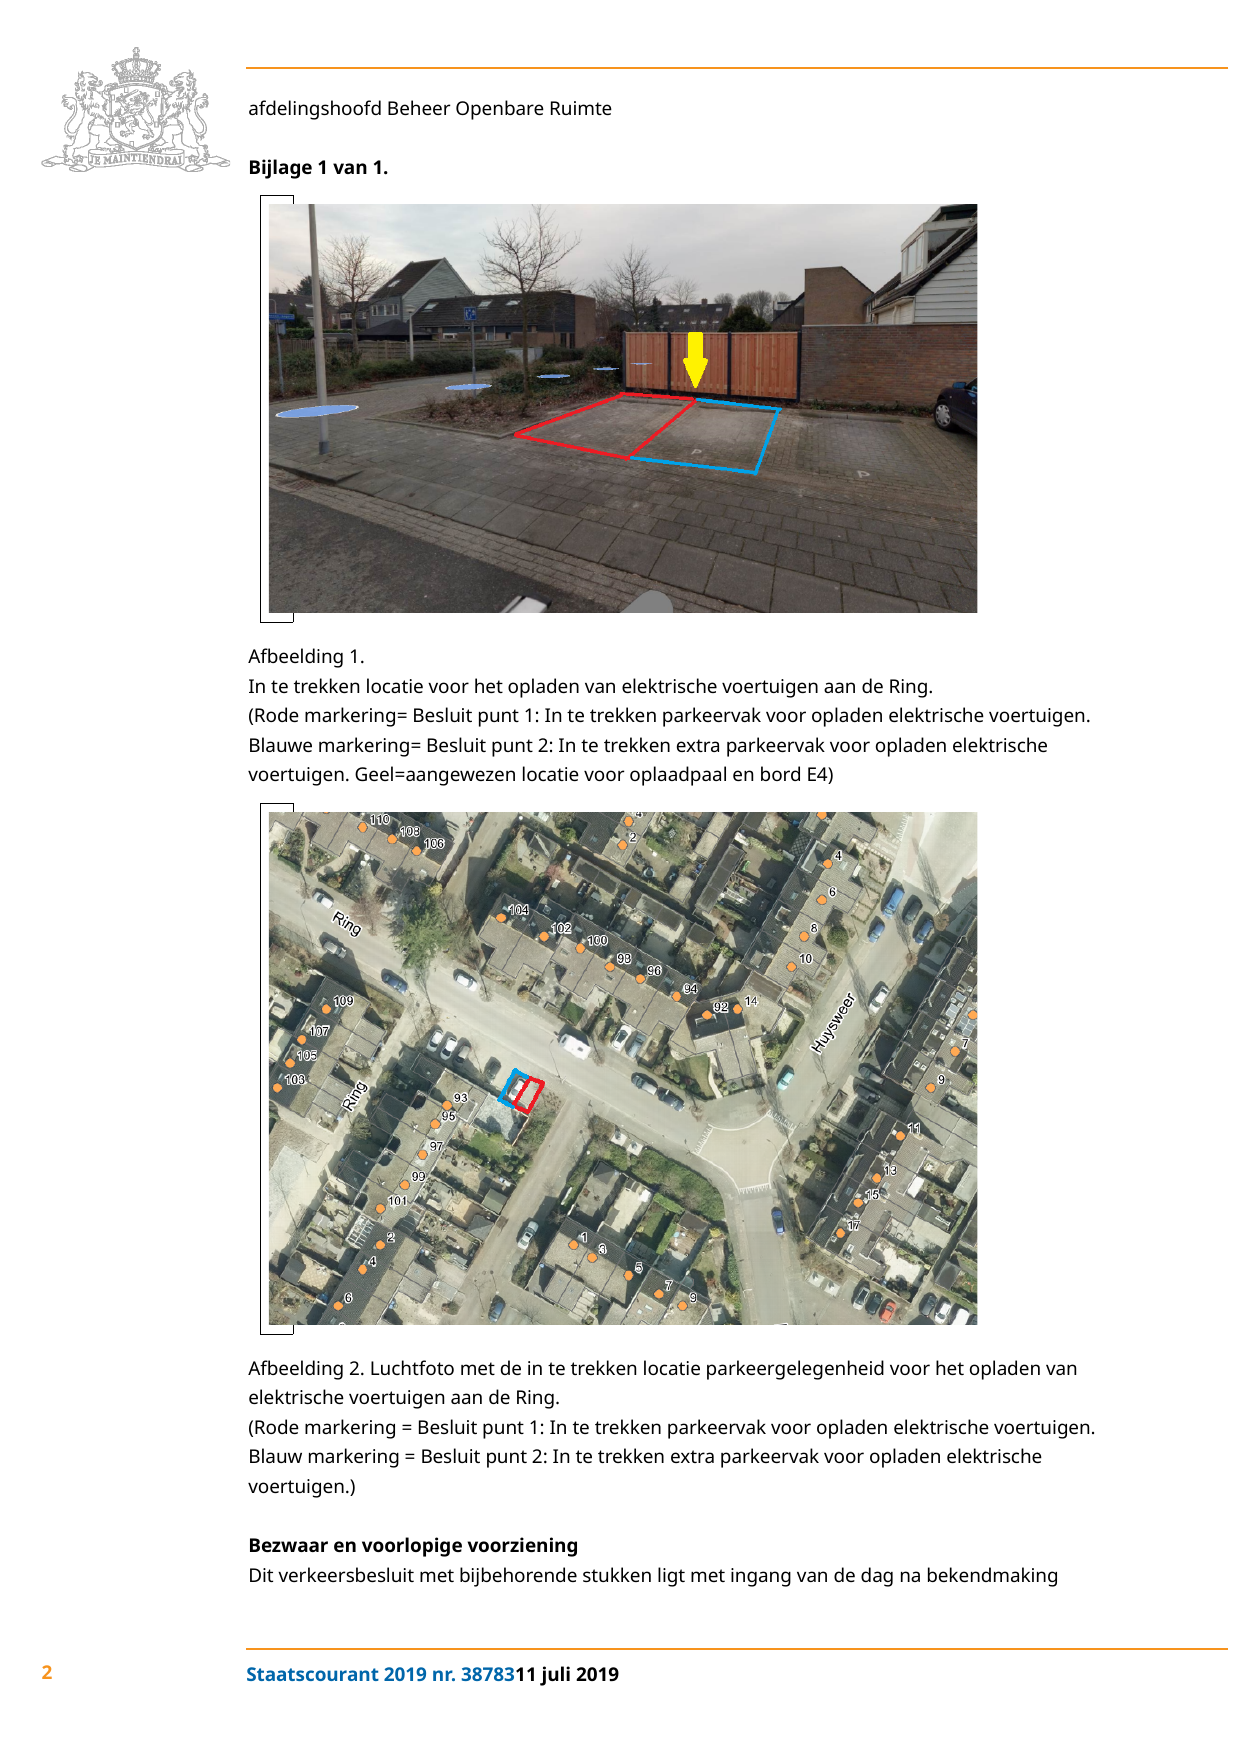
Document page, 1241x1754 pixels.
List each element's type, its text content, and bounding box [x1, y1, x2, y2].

text (Rode markering = Besluit punt 1: In te trekken parkeervak voor opladen elektrische voertuigen. [248, 1414, 1152, 1440]
text Afbeelding 1. [248, 643, 1152, 669]
text (Rode markering= Besluit punt 1: In te trekken parkeervak voor opladen elektrische voertuigen. [248, 702, 1152, 728]
picture [41, 47, 231, 172]
text Bezwaar en voorlopige voorziening [248, 1532, 1152, 1558]
text Blauw markering = Besluit punt 2: In te trekken extra parkeervak voor opladen elektrische voertuigen.) [248, 1444, 1152, 1499]
picture [268, 204, 978, 613]
text Dit verkeersbesluit met bijbehorende stukken ligt met ingang van de dag na bekendmaking [248, 1562, 1152, 1588]
text In te trekken locatie voor het opladen van elektrische voertuigen aan de Ring. [248, 673, 1152, 699]
text afdelingshoofd Beheer Openbare Ruimte [248, 95, 1152, 121]
picture [268, 812, 978, 1325]
text Bijlage 1 van 1. [248, 154, 1152, 180]
text Blauwe markering= Besluit punt 2: In te trekken extra parkeervak voor opladen elektrische voertuigen. Geel=aangewezen locatie voor oplaadpaal en bord E4) [248, 732, 1152, 787]
text Afbeelding 2. Luchtfoto met de in te trekken locatie parkeergelegenheid voor het opladen van elektrische voertuigen aan de Ring. [248, 1355, 1152, 1410]
